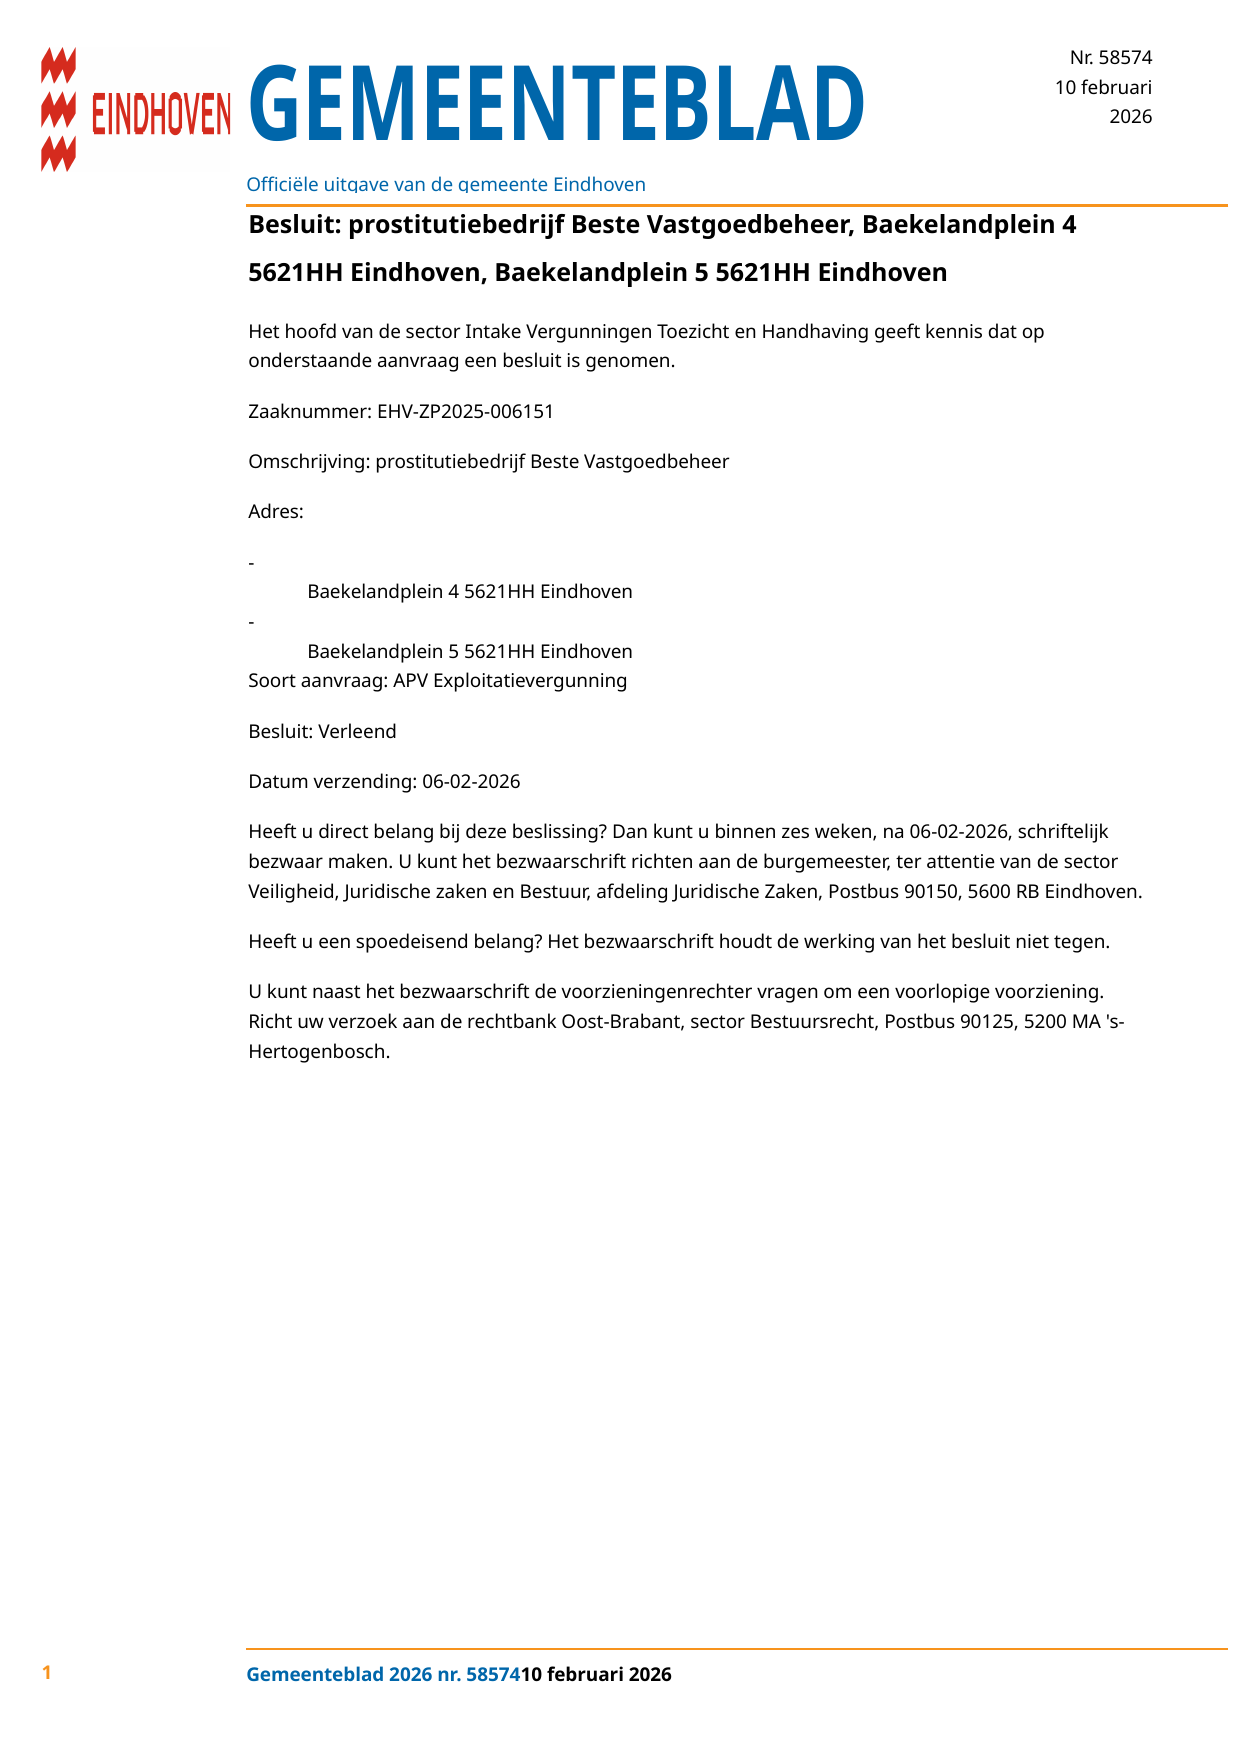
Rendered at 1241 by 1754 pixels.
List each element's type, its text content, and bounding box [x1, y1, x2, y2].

text Het hoofd van de sector Intake Vergunningen Toezicht en Handhaving geeft kennis dat op onderstaande aanvraag een besluit is genomen. [248, 318, 1152, 373]
text Datum verzending: 06-02-2026 [248, 768, 1152, 794]
text Omschrijving: prostitutiebedrijf Beste Vastgoedbeheer [248, 448, 1152, 474]
text Besluit: prostitutiebedrijf Beste Vastgoedbeheer, Baekelandplein 4 5621HH Eindhoven, Baekelandplein 5 5621HH Eindhoven [248, 207, 1152, 288]
list Baekelandplein 5 5621HH Eindhoven [248, 638, 1152, 664]
text Besluit: Verleend [248, 718, 1152, 744]
text Adres: [248, 499, 1152, 524]
text U kunt naast het bezwaarschrift de voorzieningenrechter vragen om een voorlopige voorziening. Richt uw verzoek aan de rechtbank Oost-Brabant, sector Bestuursrecht, Postbus 90125, 5200 MA 's-Hertogenbosch. [248, 979, 1152, 1064]
text Zaaknummer: EHV-ZP2025-006151 [248, 398, 1152, 424]
text Heeft u direct belang bij deze beslissing? Dan kunt u binnen zes weken, na 06-02-2026, schriftelijk bezwaar maken. U kunt het bezwaarschrift richten aan de burgemeester, ter attentie van de sector Veiligheid, Juridische zaken en Bestuur, afdeling Juridische Zaken, Postbus 90150, 5600 RB Eindhoven. [248, 819, 1152, 904]
list Baekelandplein 4 5621HH Eindhoven [248, 579, 1152, 604]
text Soort aanvraag: APV Exploitatievergunning [248, 667, 1152, 693]
picture [41, 47, 231, 172]
text Heeft u een spoedeisend belang? Het bezwaarschrift houdt de werking van het besluit niet tegen. [248, 928, 1152, 954]
